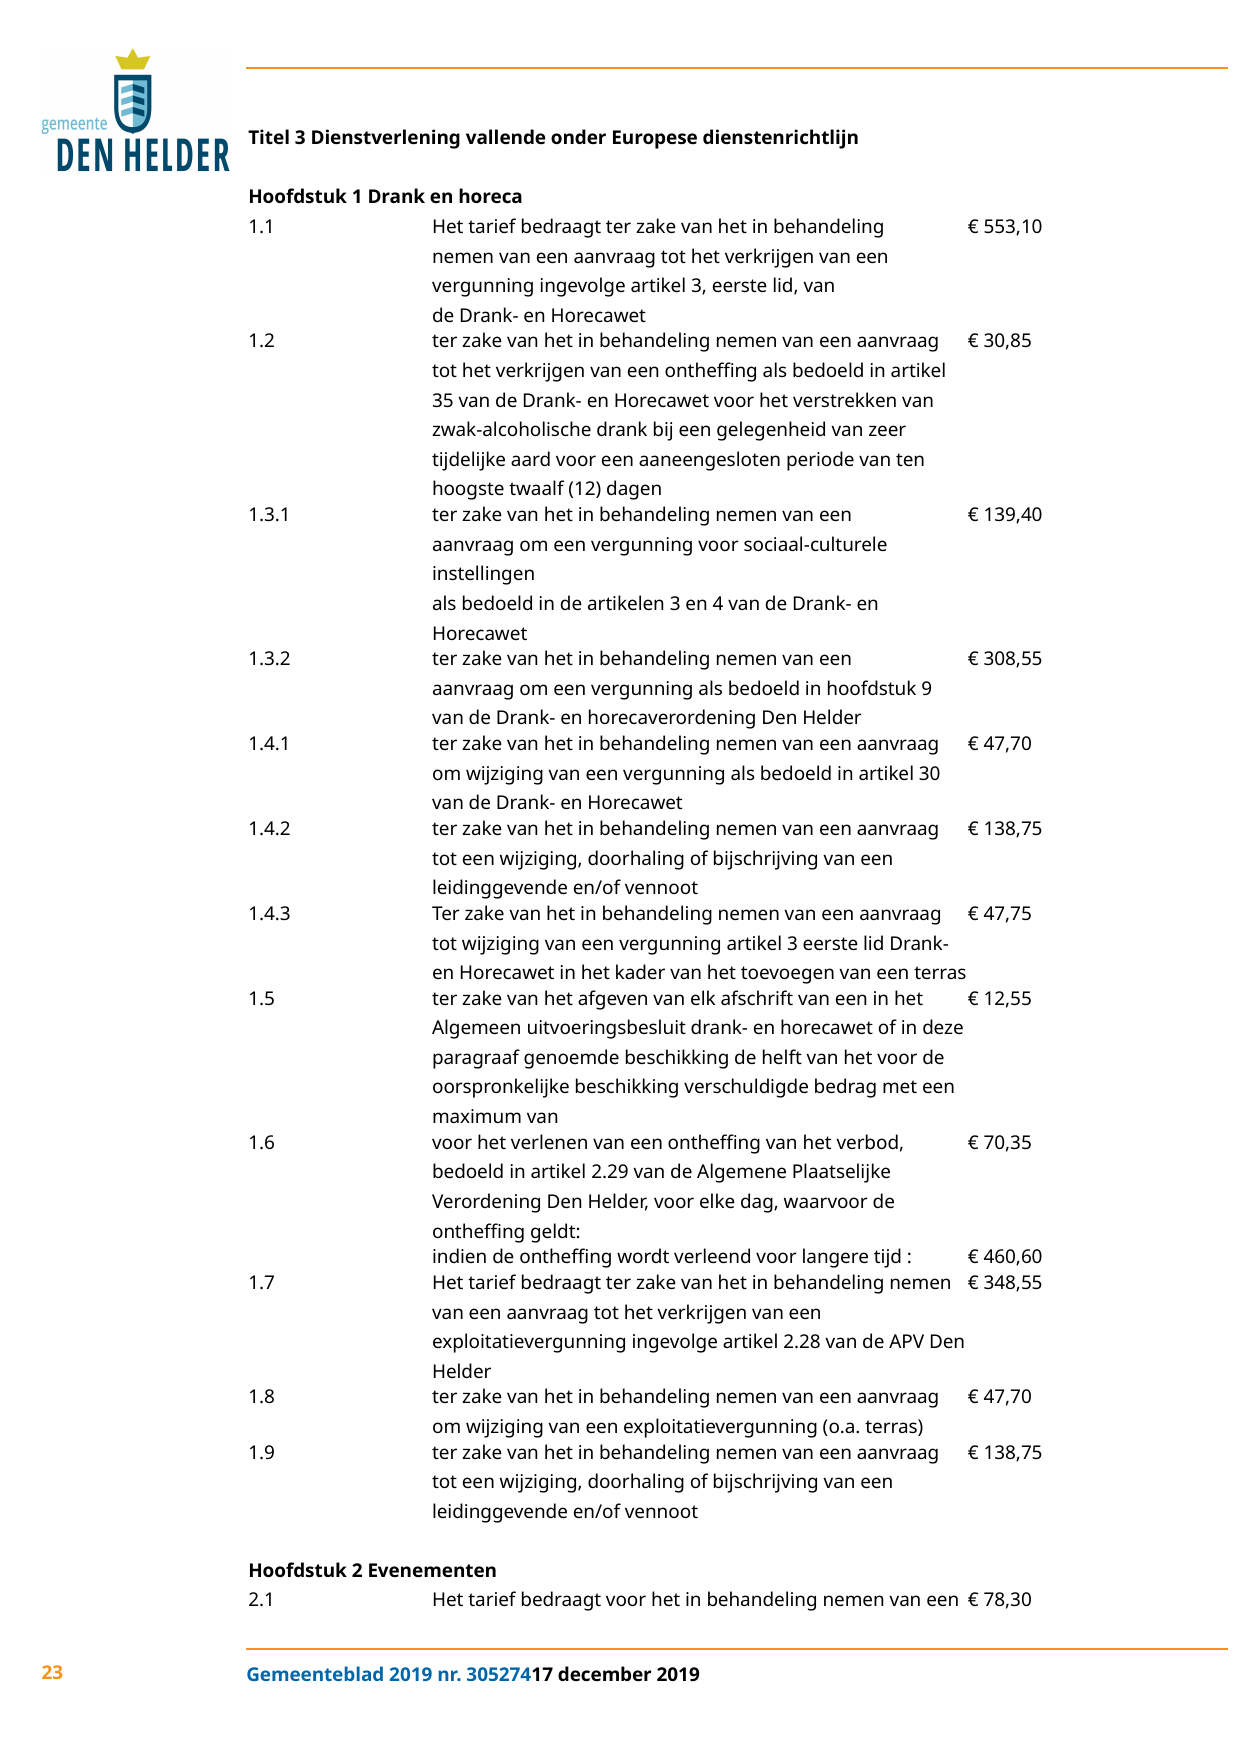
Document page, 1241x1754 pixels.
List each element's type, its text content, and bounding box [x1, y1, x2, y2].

picture [220, 160, 224, 172]
table_cell 1.3.2 [248, 645, 432, 730]
table_cell ter zake van het in behandeling nemen van een aanvraag om wijziging van een exploitatievergunning (o.a. terras) [432, 1384, 968, 1439]
table_cell € 47,75 [968, 900, 1152, 985]
table_cell € 47,70 [968, 730, 1152, 815]
table_header € 553,10 [968, 213, 1152, 328]
table_header € 78,30 [968, 1586, 1152, 1612]
table_cell 1.4.3 [248, 900, 432, 985]
table_cell ter zake van het in behandeling nemen van een aanvraag om wijziging van een vergunning als bedoeld in artikel 30 van de Drank- en Horecawet [432, 730, 968, 815]
table_cell 1.3.1 [248, 501, 432, 645]
text Titel 3 Dienstverlening vallende onder Europese dienstenrichtlijn [248, 124, 1152, 150]
picture [100, 154, 106, 172]
table_cell indien de ontheffing wordt verleend voor langere tijd : [432, 1244, 968, 1269]
table_cell € 139,40 [968, 501, 1152, 645]
table_cell € 348,55 [968, 1269, 1152, 1384]
picture [130, 157, 135, 172]
table_cell 1.4.2 [248, 815, 432, 900]
table_header 1.1 [248, 213, 432, 328]
table_cell ter zake van het in behandeling nemen van een aanvraag om een vergunning voor sociaal-culturele instellingen als bedoeld in de artikelen 3 en 4 van de Drank- en Horecawet [432, 501, 968, 645]
table_cell € 138,75 [968, 1439, 1152, 1524]
text Hoofdstuk 1 Drank en horeca [248, 183, 1152, 209]
table_cell ter zake van het afgeven van elk afschrift van een in het Algemeen uitvoeringsbesluit drank- en horecawet of in deze paragraaf genoemde beschikking de helft van het voor de oorspronkelijke beschikking verschuldigde bedrag met een maximum van [432, 985, 968, 1129]
table_cell voor het verlenen van een ontheffing van het verbod, bedoeld in artikel 2.29 van de Algemene Plaatselijke Verordening Den Helder, voor elke dag, waarvoor de ontheffing geldt: [432, 1129, 968, 1243]
table_cell € 70,35 [968, 1129, 1152, 1243]
table_cell € 308,55 [968, 645, 1152, 730]
table_cell € 30,85 [968, 328, 1152, 501]
table_cell € 12,55 [968, 985, 1152, 1129]
table_cell 1.6 [248, 1129, 432, 1243]
table_cell [248, 1244, 432, 1269]
table_header Het tarief bedraagt ter zake van het in behandeling nemen van een aanvraag tot het verkrijgen van een vergunning ingevolge artikel 3, eerste lid, van de Drank- en Horecawet [432, 213, 968, 328]
table_cell 1.2 [248, 328, 432, 501]
table_cell 1.8 [248, 1384, 432, 1439]
table_cell 1.7 [248, 1269, 432, 1384]
table_cell 1.9 [248, 1439, 432, 1524]
table_cell Ter zake van het in behandeling nemen van een aanvraag tot wijziging van een vergunning artikel 3 eerste lid Drank- en Horecawet in het kader van het toevoegen van een terras [432, 900, 968, 985]
table_cell 1.4.1 [248, 730, 432, 815]
table_cell € 47,70 [968, 1384, 1152, 1439]
table_cell ter zake van het in behandeling nemen van een aanvraag tot het verkrijgen van een ontheffing als bedoeld in artikel 35 van de Drank- en Horecawet voor het verstrekken van zwak-alcoholische drank bij een gelegenheid van zeer tijdelijke aard voor een aaneengesloten periode van ten hoogste twaalf (12) dagen [432, 328, 968, 501]
table_cell € 138,75 [968, 815, 1152, 900]
table_header 2.1 [248, 1586, 432, 1612]
picture [41, 47, 231, 172]
picture [182, 144, 187, 165]
table_cell 1.5 [248, 985, 432, 1129]
table_cell ter zake van het in behandeling nemen van een aanvraag tot een wijziging, doorhaling of bijschrijving van een leidinggevende en/of vennoot [432, 1439, 968, 1524]
picture [63, 144, 68, 165]
text Hoofdstuk 2 Evenementen [248, 1557, 1152, 1582]
table_cell ter zake van het in behandeling nemen van een aanvraag om een vergunning als bedoeld in hoofdstuk 9 van de Drank- en horecaverordening Den Helder [432, 645, 968, 730]
table_cell Het tarief bedraagt ter zake van het in behandeling nemen van een aanvraag tot het verkrijgen van een exploitatievergunning ingevolge artikel 2.28 van de APV Den Helder [432, 1269, 968, 1384]
table_cell ter zake van het in behandeling nemen van een aanvraag tot een wijziging, doorhaling of bijschrijving van een leidinggevende en/of vennoot [432, 815, 968, 900]
table_header Het tarief bedraagt voor het in behandeling nemen van een [432, 1586, 968, 1612]
table_cell € 460,60 [968, 1244, 1152, 1269]
